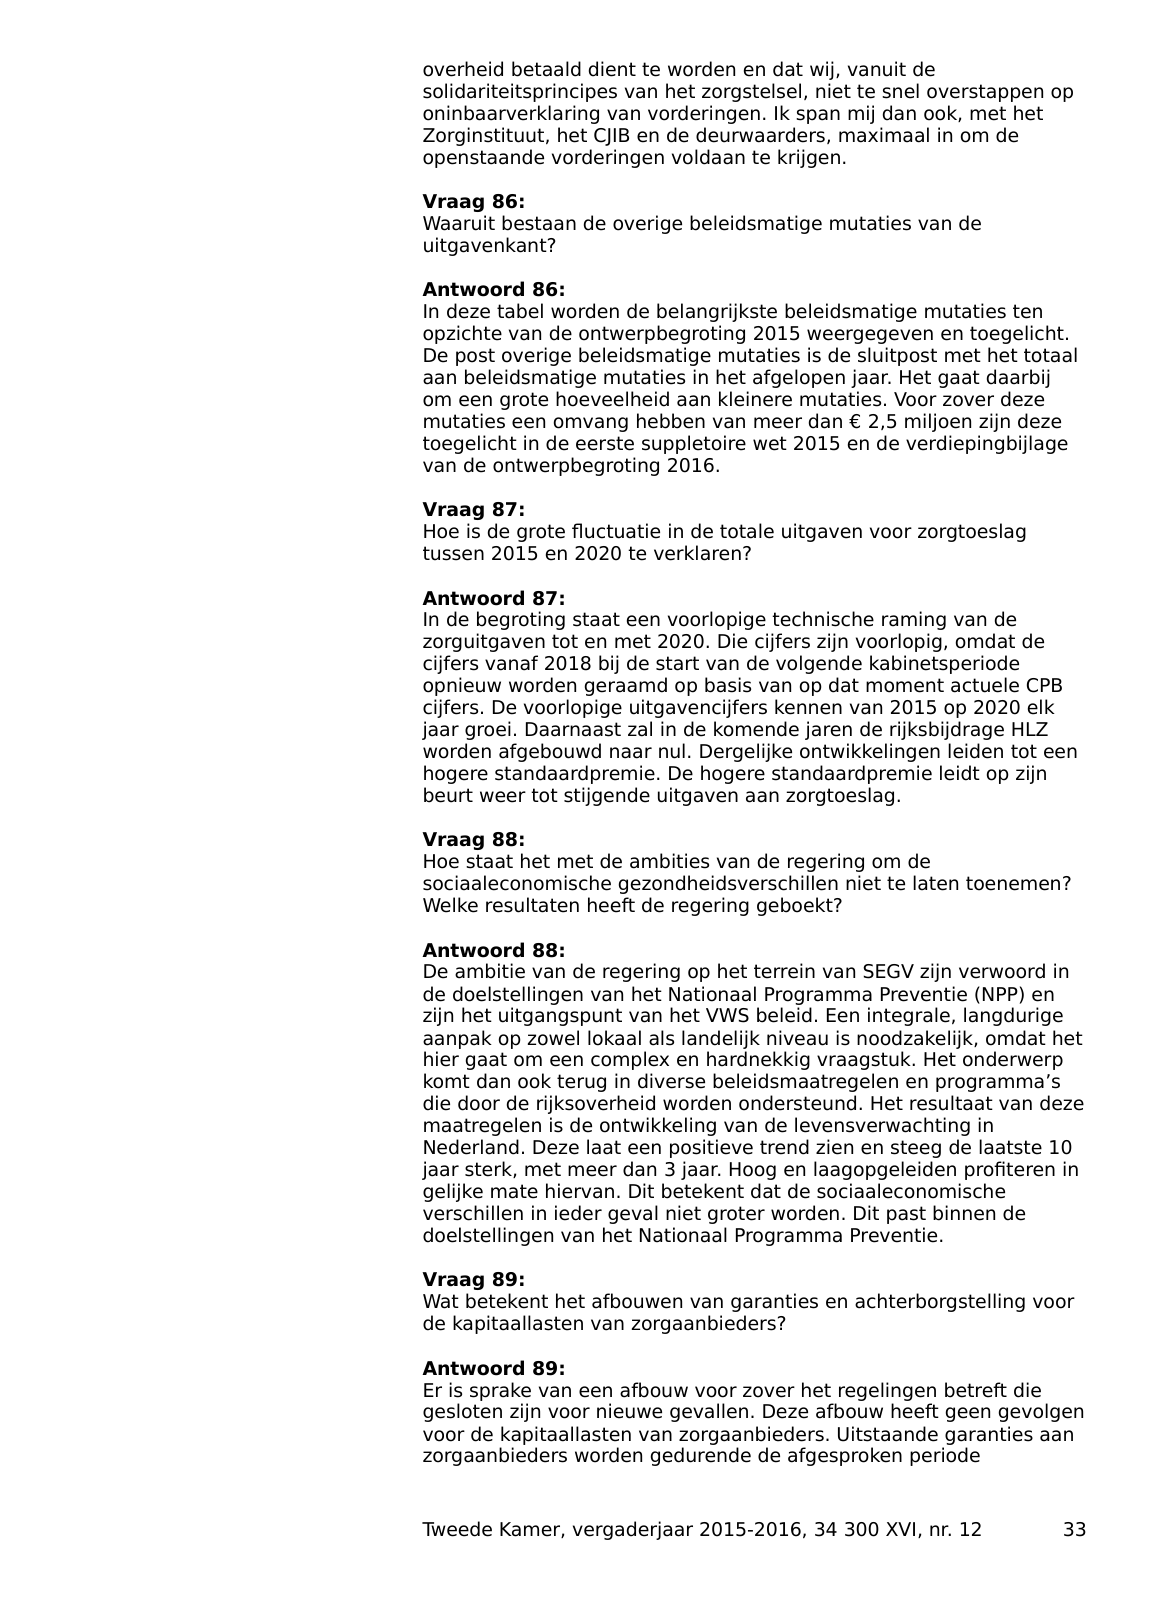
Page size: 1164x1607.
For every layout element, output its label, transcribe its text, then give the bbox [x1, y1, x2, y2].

text Antwoord 89: [422, 1357, 1087, 1379]
text Vraag 86: [422, 191, 1087, 213]
text Er is sprake van een afbouw voor zover het regelingen betreft die gesloten zijn voor nieuwe gevallen. Deze afbouw heeft geen gevolgen voor de kapitaallasten van zorgaanbieders. Uitstaande garanties aan zorgaanbieders worden gedurende de afgesproken periode [422, 1379, 1087, 1467]
text Antwoord 88: [422, 939, 1087, 961]
text Antwoord 87: [422, 587, 1087, 609]
text Wat betekent het afbouwen van garanties en achterborgstelling voor de kapitaallasten van zorgaanbieders? [422, 1291, 1087, 1335]
text Hoe staat het met de ambities van de regering om de sociaaleconomische gezondheidsverschillen niet te laten toenemen? Welke resultaten heeft de regering geboekt? [422, 851, 1087, 917]
text In de begroting staat een voorlopige technische raming van de zorguitgaven tot en met 2020. Die cijfers zijn voorlopig, omdat de cijfers vanaf 2018 bij de start van de volgende kabinetsperiode opnieuw worden geraamd op basis van op dat moment actuele CPB cijfers. De voorlopige uitgavencijfers kennen van 2015 op 2020 elk jaar groei. Daarnaast zal in de komende jaren de rijksbijdrage HLZ worden afgebouwd naar nul. Dergelijke ontwikkelingen leiden tot een hogere standaardpremie. De hogere standaardpremie leidt op zijn beurt weer tot stijgende uitgaven aan zorgtoeslag. [422, 609, 1087, 807]
text overheid betaald dient te worden en dat wij, vanuit de solidariteitsprincipes van het zorgstelsel, niet te snel overstappen op oninbaarverklaring van vorderingen. Ik span mij dan ook, met het Zorginstituut, het CJIB en de deurwaarders, maximaal in om de openstaande vorderingen voldaan te krijgen. [422, 59, 1087, 169]
text Vraag 88: [422, 829, 1087, 851]
text De ambitie van de regering op het terrein van SEGV zijn verwoord in de doelstellingen van het Nationaal Programma Preventie (NPP) en zijn het uitgangspunt van het VWS beleid. Een integrale, langdurige aanpak op zowel lokaal als landelijk niveau is noodzakelijk, omdat het hier gaat om een complex en hardnekkig vraagstuk. Het onderwerp komt dan ook terug in diverse beleidsmaatregelen en programma’s die door de rijksoverheid worden ondersteund. Het resultaat van deze maatregelen is de ontwikkeling van de levensverwachting in Nederland. Deze laat een positieve trend zien en steeg de laatste 10 jaar sterk, met meer dan 3 jaar. Hoog en laagopgeleiden profiteren in gelijke mate hiervan. Dit betekent dat de sociaaleconomische verschillen in ieder geval niet groter worden. Dit past binnen de doelstellingen van het Nationaal Programma Preventie. [422, 961, 1087, 1247]
text Waaruit bestaan de overige beleidsmatige mutaties van de uitgavenkant? [422, 213, 1087, 257]
text Antwoord 86: [422, 279, 1087, 301]
text Vraag 89: [422, 1269, 1087, 1291]
text Vraag 87: [422, 499, 1087, 521]
text Hoe is de grote fluctuatie in de totale uitgaven voor zorgtoeslag tussen 2015 en 2020 te verklaren? [422, 521, 1087, 565]
text In deze tabel worden de belangrijkste beleidsmatige mutaties ten opzichte van de ontwerpbegroting 2015 weergegeven en toegelicht. De post overige beleidsmatige mutaties is de sluitpost met het totaal aan beleidsmatige mutaties in het afgelopen jaar. Het gaat daarbij om een grote hoeveelheid aan kleinere mutaties. Voor zover deze mutaties een omvang hebben van meer dan € 2,5 miljoen zijn deze toegelicht in de eerste suppletoire wet 2015 en de verdiepingbijlage van de ontwerpbegroting 2016. [422, 301, 1087, 477]
